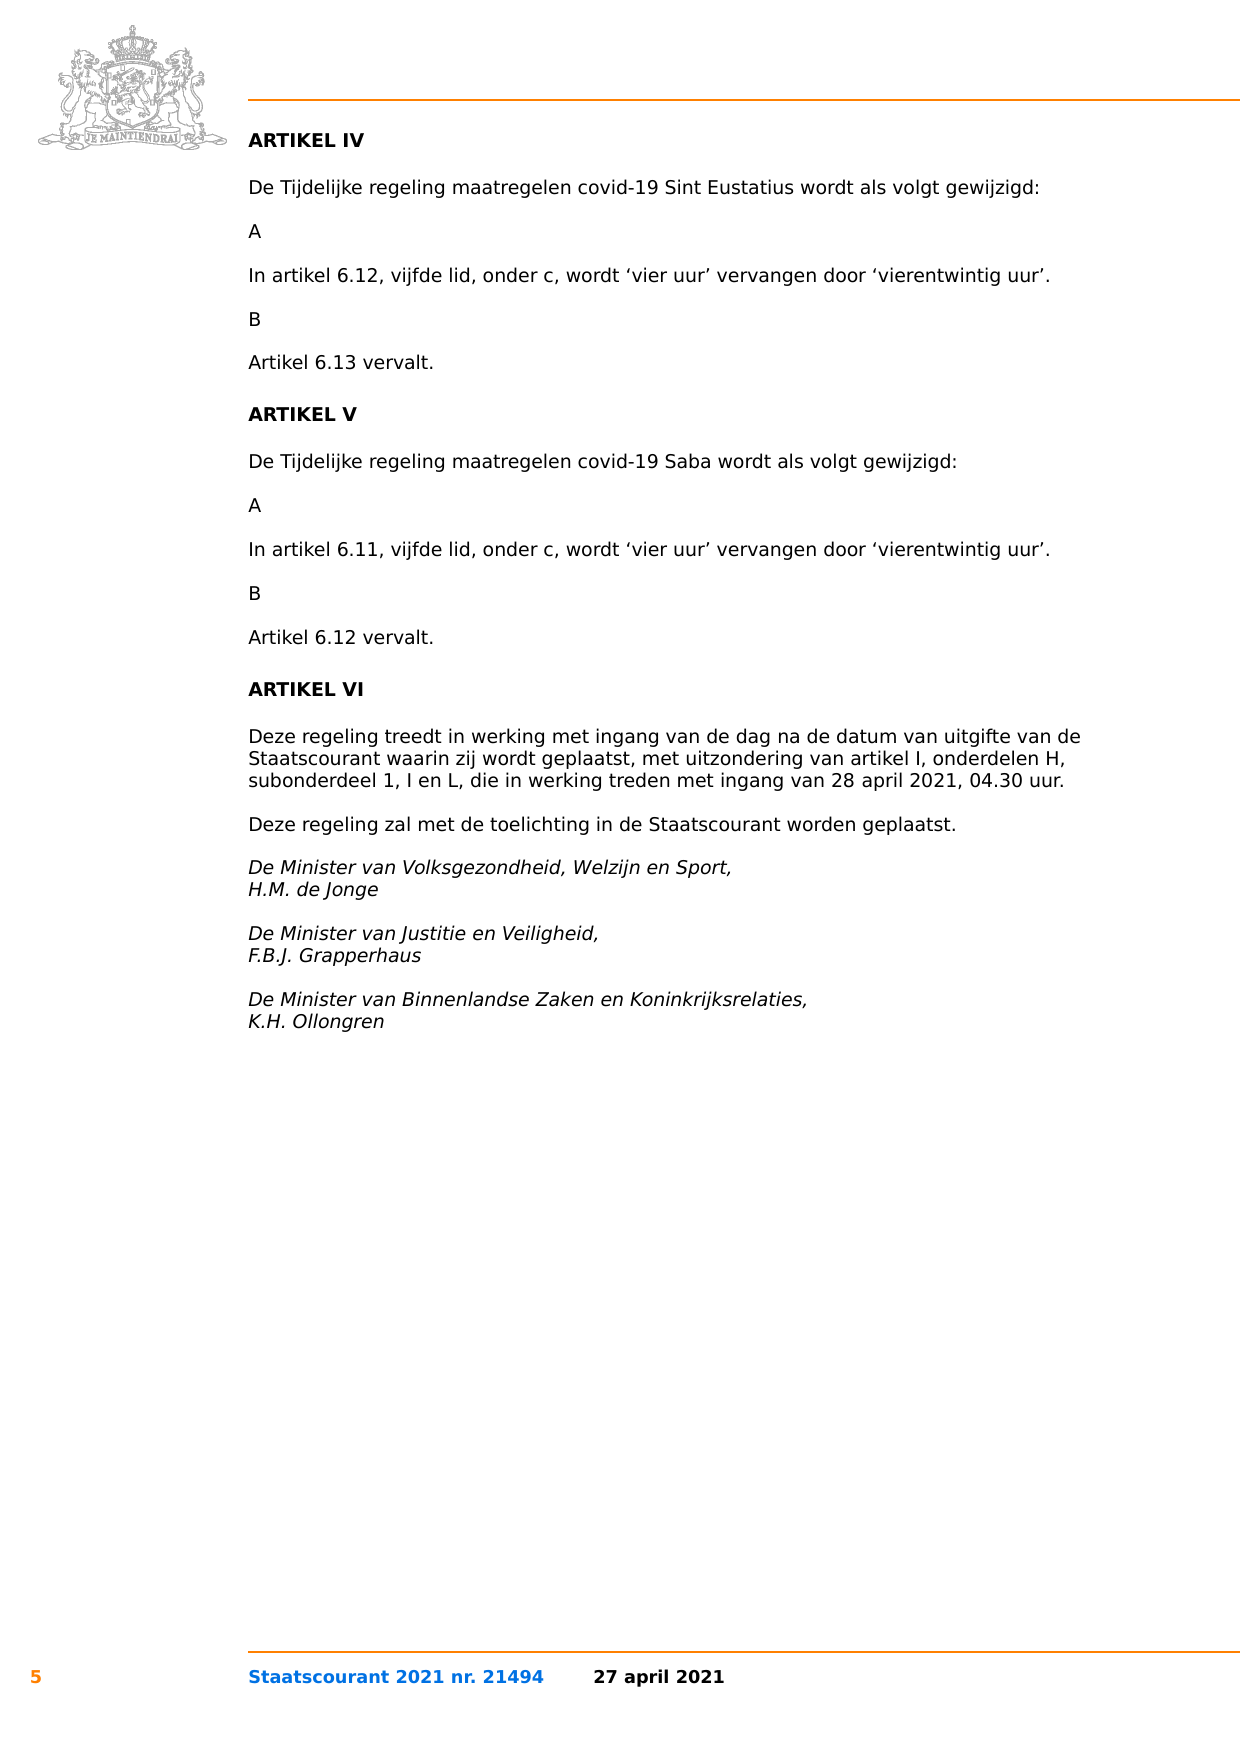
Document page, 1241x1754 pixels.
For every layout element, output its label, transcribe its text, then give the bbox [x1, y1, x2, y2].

text A [248, 495, 1163, 517]
text Artikel 6.13 vervalt. [248, 352, 1163, 374]
text De Tijdelijke regeling maatregelen covid-19 Saba wordt als volgt gewijzigd: [248, 451, 1163, 473]
text De Minister van Justitie en Veiligheid, F.B.J. Grapperhaus [248, 923, 1163, 967]
text A [248, 221, 1163, 243]
text B [248, 308, 1163, 330]
text Deze regeling treedt in werking met ingang van de dag na de datum van uitgifte van de Staatscourant waarin zij wordt geplaatst, met uitzondering van artikel I, onderdelen H, subonderdeel 1, I en L, die in werking treden met ingang van 28 april 2021, 04.30 uur. [248, 726, 1163, 792]
text Deze regeling zal met de toelichting in de Staatscourant worden geplaatst. [248, 813, 1163, 835]
text De Tijdelijke regeling maatregelen covid-19 Sint Eustatius wordt als volgt gewijzigd: [248, 177, 1163, 199]
picture [38, 25, 227, 150]
text In artikel 6.11, vijfde lid, onder c, wordt ‘vier uur’ vervangen door ‘vierentwintig uur’. [248, 539, 1163, 561]
subtitle ARTIKEL V [248, 404, 1163, 426]
text De Minister van Binnenlandse Zaken en Koninkrijksrelaties, K.H. Ollongren [248, 989, 1163, 1033]
subtitle ARTIKEL VI [248, 679, 1163, 701]
text De Minister van Volksgezondheid, Welzijn en Sport, H.M. de Jonge [248, 857, 1163, 901]
text B [248, 583, 1163, 605]
text Artikel 6.12 vervalt. [248, 627, 1163, 649]
subtitle ARTIKEL IV [248, 130, 1163, 152]
text In artikel 6.12, vijfde lid, onder c, wordt ‘vier uur’ vervangen door ‘vierentwintig uur’. [248, 264, 1163, 287]
